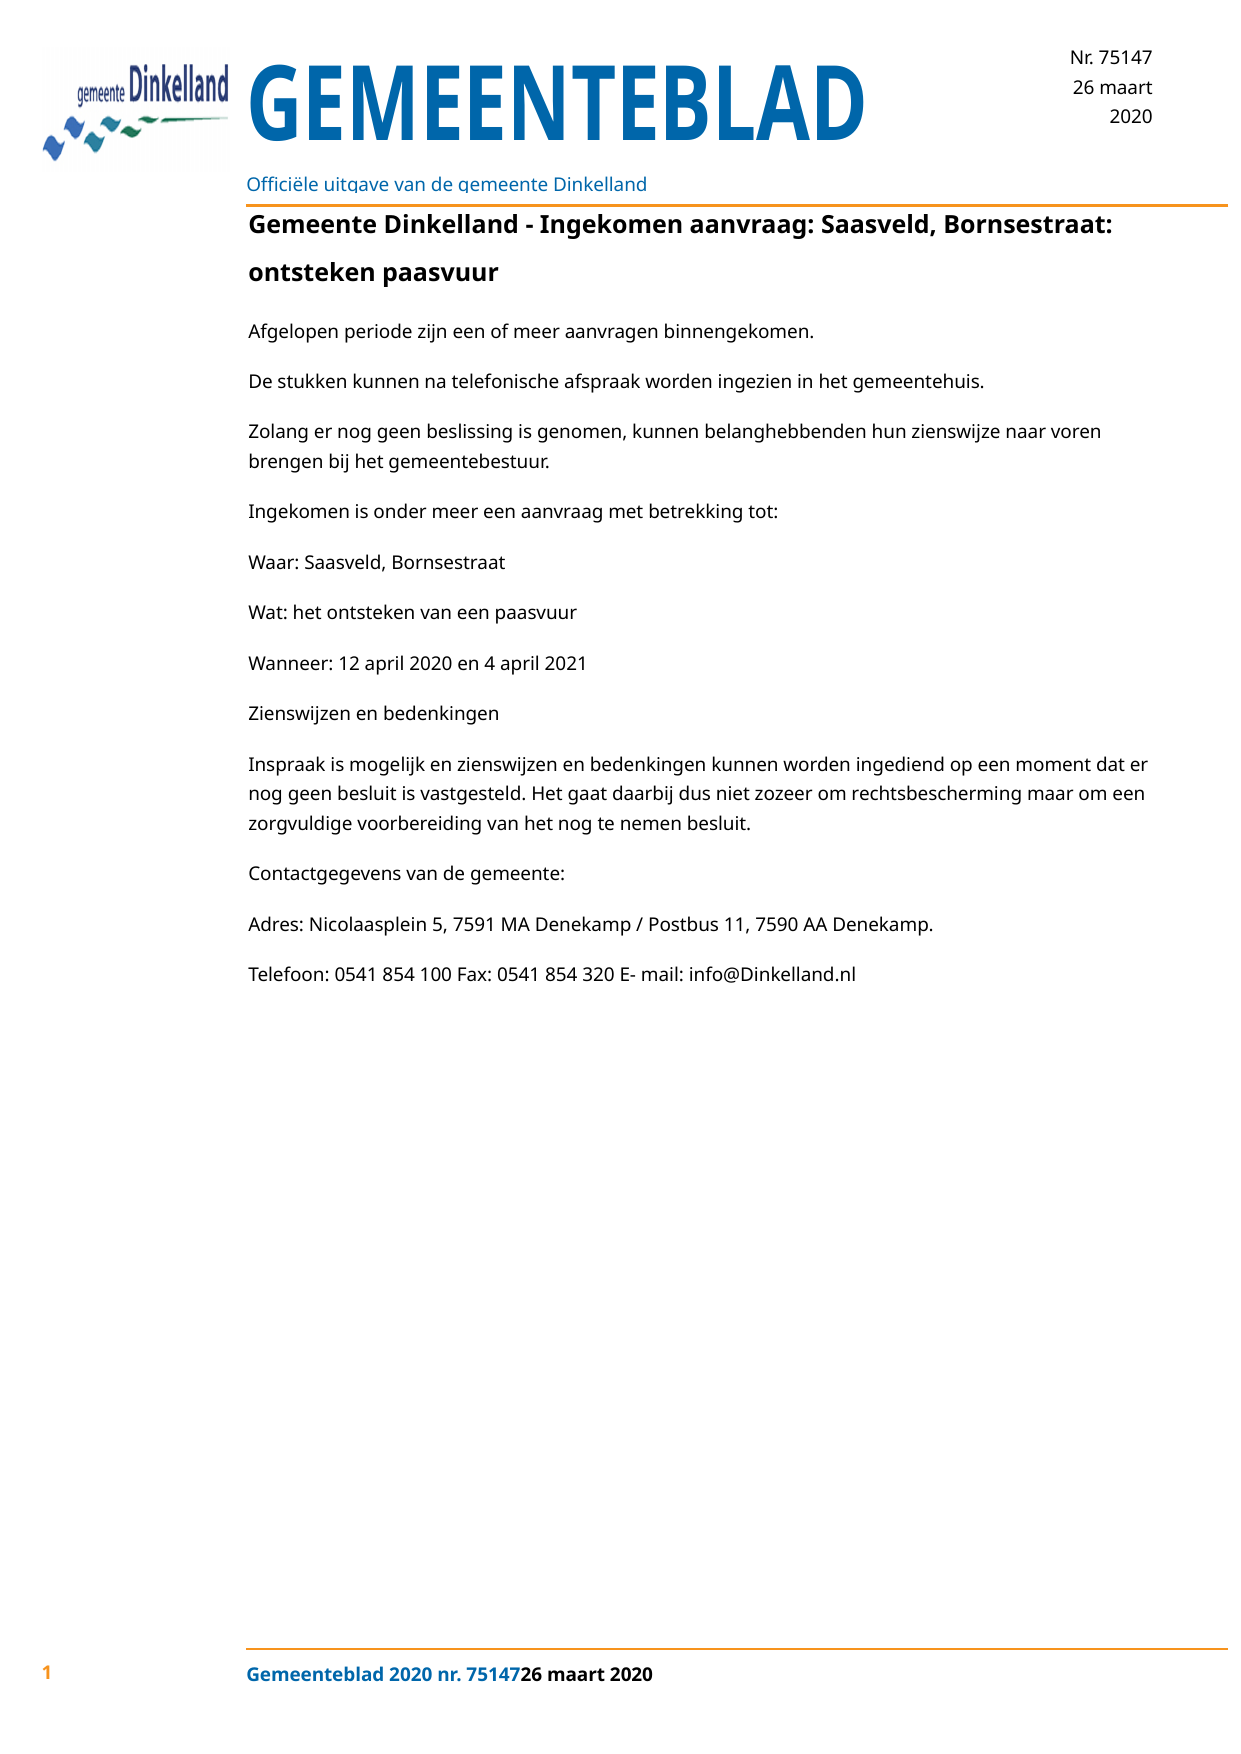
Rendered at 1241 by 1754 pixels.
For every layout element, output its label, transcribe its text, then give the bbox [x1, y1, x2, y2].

text Wat: het ontsteken van een paasvuur [248, 599, 1152, 625]
text Telefoon: 0541 854 100 Fax: 0541 854 320 E- mail: info@Dinkelland.nl [248, 961, 1152, 987]
text Adres: Nicolaasplein 5, 7591 MA Denekamp / Postbus 11, 7590 AA Denekamp. [248, 911, 1152, 937]
picture [41, 47, 231, 172]
text Wanneer: 12 april 2020 en 4 april 2021 [248, 650, 1152, 676]
text De stukken kunnen na telefonische afspraak worden ingezien in het gemeentehuis. [248, 368, 1152, 394]
text Inspraak is mogelijk en zienswijzen en bedenkingen kunnen worden ingediend op een moment dat er nog geen besluit is vastgesteld. Het gaat daarbij dus niet zozeer om rechtsbescherming maar om een zorgvuldige voorbereiding van het nog te nemen besluit. [248, 751, 1152, 836]
text Zolang er nog geen beslissing is genomen, kunnen belanghebbenden hun zienswijze naar voren brengen bij het gemeentebestuur. [248, 419, 1152, 474]
text Afgelopen periode zijn een of meer aanvragen binnengekomen. [248, 318, 1152, 344]
text Contactgegevens van de gemeente: [248, 860, 1152, 886]
text Zienswijzen en bedenkingen [248, 700, 1152, 726]
text Ingekomen is onder meer een aanvraag met betrekking tot: [248, 499, 1152, 524]
text Gemeente Dinkelland - Ingekomen aanvraag: Saasveld, Bornsestraat: ontsteken paasvuur [248, 207, 1152, 288]
text Waar: Saasveld, Bornsestraat [248, 549, 1152, 575]
